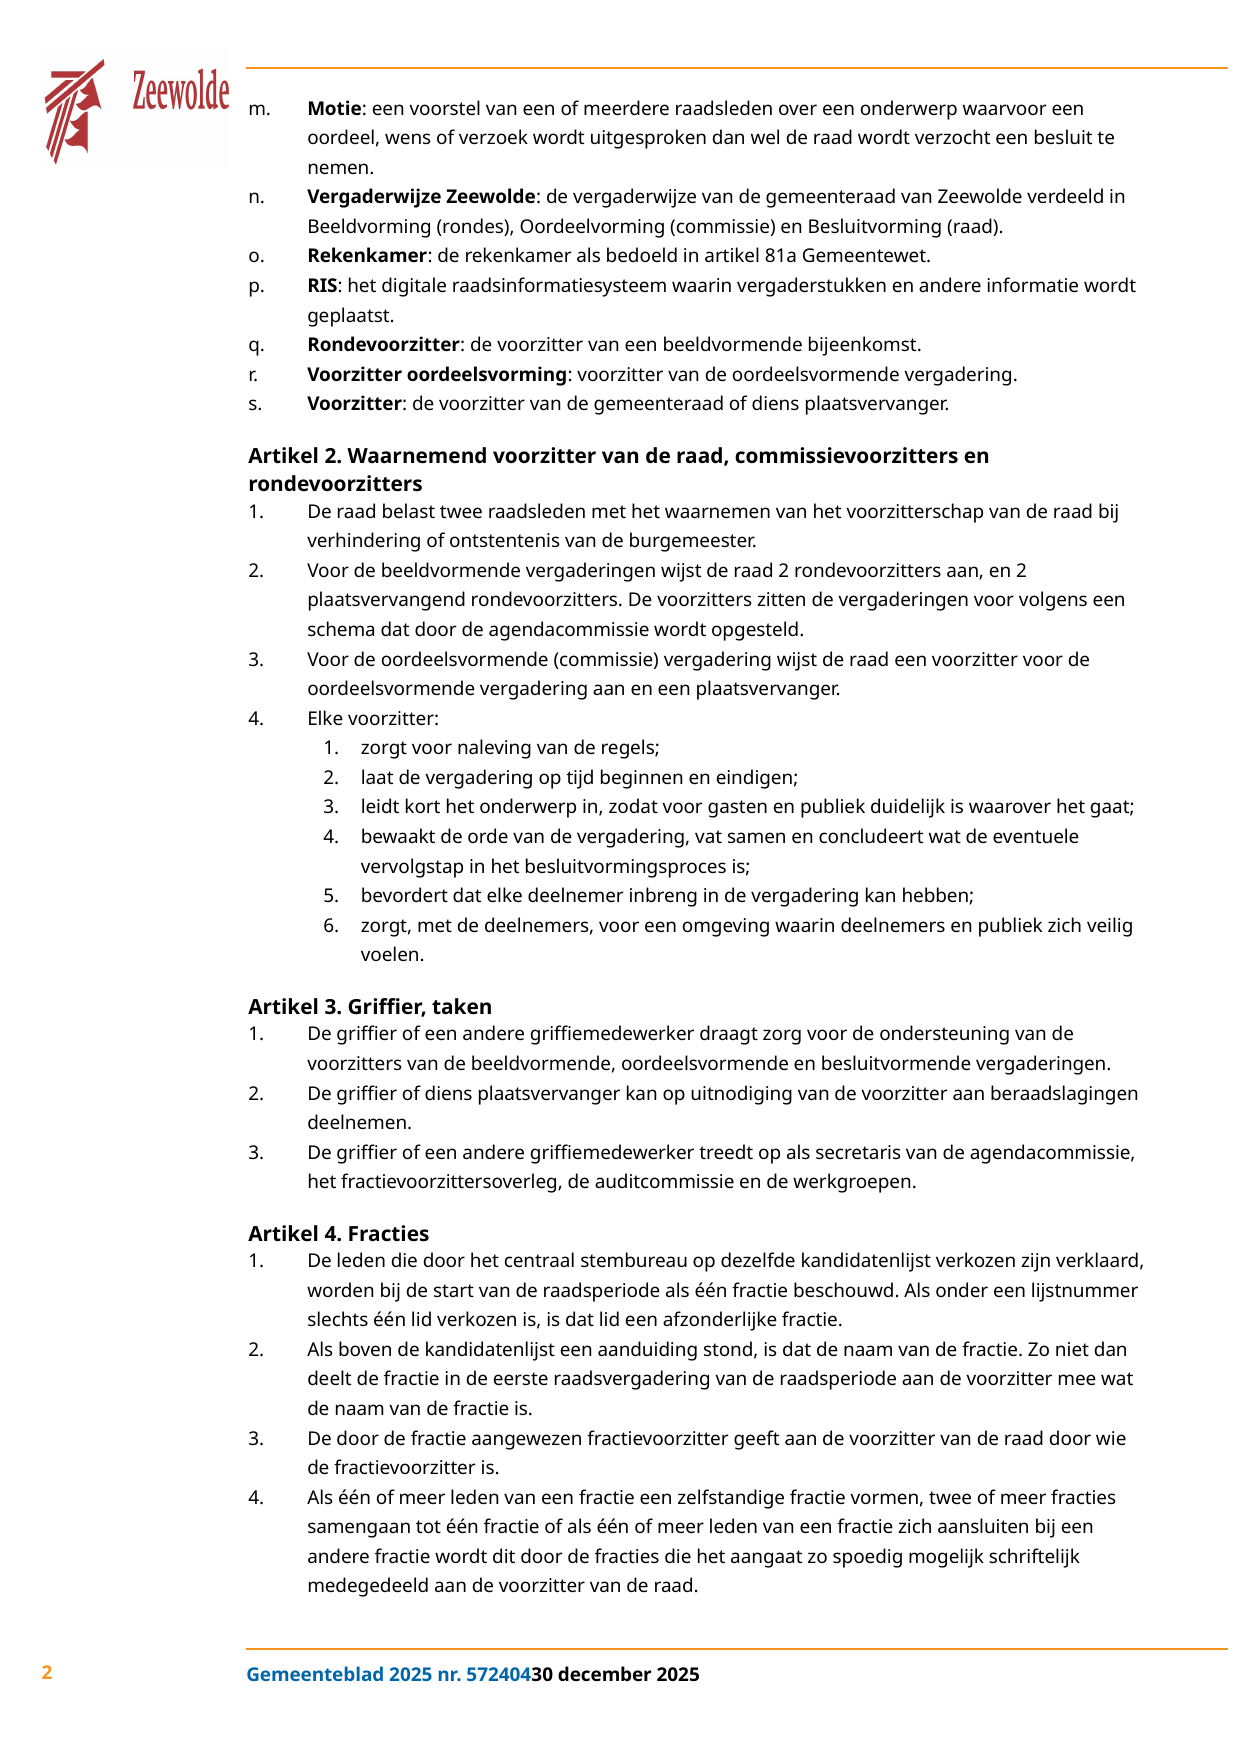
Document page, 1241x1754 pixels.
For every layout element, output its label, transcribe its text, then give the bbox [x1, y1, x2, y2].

list De door de fractie aangewezen fractievoorzitter geeft aan de voorzitter van de raad door wie de fractievoorzitter is. [248, 1425, 1152, 1480]
list Elke voorzitter: [248, 705, 1152, 731]
list bewaakt de orde van de vergadering, vat samen en concludeert wat de eventuele vervolgstap in het besluitvormingsproces is; [323, 823, 1152, 879]
picture [41, 47, 231, 172]
list Als één of meer leden van een fractie een zelfstandige fractie vormen, twee of meer fracties samengaan tot één fractie of als één of meer leden van een fractie zich aansluiten bij een andere fractie wordt dit door de fracties die het aangaat zo spoedig mogelijk schriftelijk medegedeeld aan de voorzitter van de raad. [248, 1484, 1152, 1598]
list Rondevoorzitter: de voorzitter van een beeldvormende bijeenkomst. [248, 331, 1152, 357]
list Als boven de kandidatenlijst een aanduiding stond, is dat de naam van de fractie. Zo niet dan deelt de fractie in de eerste raadsvergadering van de raadsperiode aan de voorzitter mee wat de naam van de fractie is. [248, 1336, 1152, 1421]
list De leden die door het centraal stembureau op dezelfde kandidatenlijst verkozen zijn verklaard, worden bij de start van de raadsperiode als één fractie beschouwd. Als onder een lijstnummer slechts één lid verkozen is, is dat lid een afzonderlijke fractie. [248, 1247, 1152, 1332]
list Vergaderwijze Zeewolde: de vergaderwijze van de gemeenteraad van Zeewolde verdeeld in Beeldvorming (rondes), Oordeelvorming (commissie) en Besluitvorming (raad). [248, 183, 1152, 239]
list Voor de beeldvormende vergaderingen wijst de raad 2 rondevoorzitters aan, en 2 plaatsvervangend rondevoorzitters. De voorzitters zitten de vergaderingen voor volgens een schema dat door de agendacommissie wordt opgesteld. [248, 557, 1152, 642]
text Artikel 3. Griffier, taken [248, 992, 1152, 1021]
list RIS: het digitale raadsinformatiesysteem waarin vergaderstukken en andere informatie wordt geplaatst. [248, 272, 1152, 328]
list Motie: een voorstel van een of meerdere raadsleden over een onderwerp waarvoor een oordeel, wens of verzoek wordt uitgesproken dan wel de raad wordt verzocht een besluit te nemen. [248, 95, 1152, 180]
list leidt kort het onderwerp in, zodat voor gasten en publiek duidelijk is waarover het gaat; [323, 794, 1152, 819]
list De griffier of een andere griffiemedewerker draagt zorg voor de ondersteuning van de voorzitters van de beeldvormende, oordeelsvormende en besluitvormende vergaderingen. [248, 1021, 1152, 1076]
list Voorzitter oordeelsvorming: voorzitter van de oordeelsvormende vergadering. [248, 361, 1152, 387]
list Voorzitter: de voorzitter van de gemeenteraad of diens plaatsvervanger. [248, 391, 1152, 416]
list zorgt voor naleving van de regels; [323, 734, 1152, 760]
text Artikel 2. Waarnemend voorzitter van de raad, commissievoorzitters en rondevoorzitters [248, 441, 1152, 498]
list De griffier of een andere griffiemedewerker treedt op als secretaris van de agendacommissie, het fractievoorzittersoverleg, de auditcommissie en de werkgroepen. [248, 1139, 1152, 1194]
text Artikel 4. Fracties [248, 1219, 1152, 1247]
list De griffier of diens plaatsvervanger kan op uitnodiging van de voorzitter aan beraadslagingen deelnemen. [248, 1080, 1152, 1135]
list bevordert dat elke deelnemer inbreng in de vergadering kan hebben; [323, 882, 1152, 908]
list Voor de oordeelsvormende (commissie) vergadering wijst de raad een voorzitter voor de oordeelsvormende vergadering aan en een plaatsvervanger. [248, 646, 1152, 701]
list Rekenkamer: de rekenkamer als bedoeld in artikel 81a Gemeentewet. [248, 243, 1152, 268]
list De raad belast twee raadsleden met het waarnemen van het voorzitterschap van de raad bij verhindering of ontstentenis van de burgemeester. [248, 498, 1152, 553]
list laat de vergadering op tijd beginnen en eindigen; [323, 764, 1152, 790]
list zorgt, met de deelnemers, voor een omgeving waarin deelnemers en publiek zich veilig voelen. [323, 912, 1152, 967]
